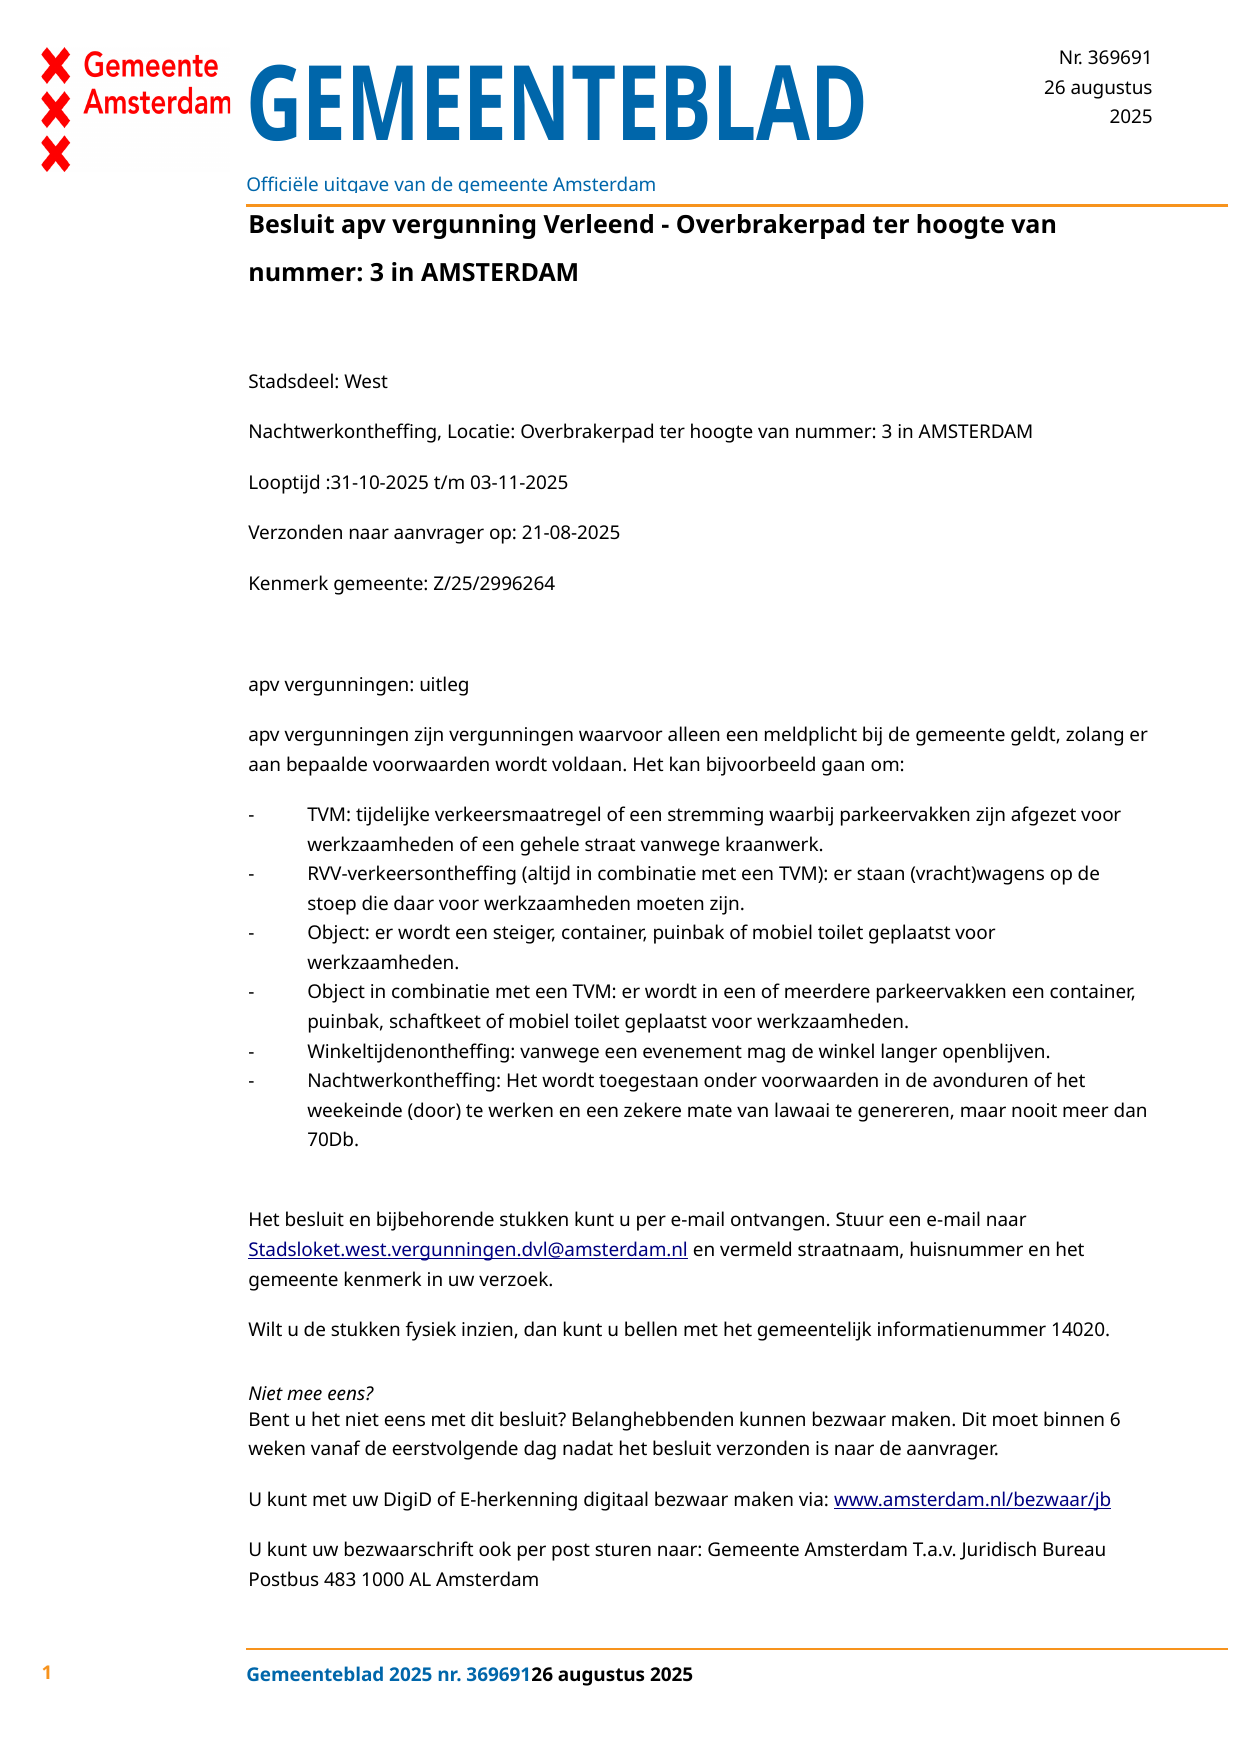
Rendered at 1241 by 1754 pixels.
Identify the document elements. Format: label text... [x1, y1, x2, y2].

list RVV-verkeersontheffing (altijd in combinatie met een TVM): er staan (vracht)wagens op de stoep die daar voor werkzaamheden moeten zijn. [248, 860, 1152, 916]
list Object: er wordt een steiger, container, puinbak of mobiel toilet geplaatst voor werkzaamheden. [248, 919, 1152, 975]
text Kenmerk gemeente: Z/25/2996264 [248, 570, 1152, 596]
list Winkeltijdenontheffing: vanwege een evenement mag de winkel langer openblijven. [248, 1038, 1152, 1064]
text U kunt uw bezwaarschrift ook per post sturen naar: Gemeente Amsterdam T.a.v. Juridisch Bureau Postbus 483 1000 AL Amsterdam [248, 1536, 1152, 1592]
text apv vergunningen zijn vergunningen waarvoor alleen een meldplicht bij de gemeente geldt, zolang er aan bepaalde voorwaarden wordt voldaan. Het kan bijvoorbeeld gaan om: [248, 721, 1152, 777]
list TVM: tijdelijke verkeersmaatregel of een stremming waarbij parkeervakken zijn afgezet voor werkzaamheden of een gehele straat vanwege kraanwerk. [248, 801, 1152, 857]
text Besluit apv vergunning Verleend - Overbrakerpad ter hoogte van nummer: 3 in AMSTERDAM [248, 207, 1152, 288]
text Het besluit en bijbehorende stukken kunt u per e-mail ontvangen. Stuur een e-mail naar Stadsloket.west.vergunningen.dvl@amsterdam.nl en vermeld straatnaam, huisnummer en het gemeente kenmerk in uw verzoek. [248, 1207, 1152, 1292]
picture [41, 47, 231, 172]
text Looptijd :31-10-2025 t/m 03-11-2025 [248, 469, 1152, 495]
text Wilt u de stukken fysiek inzien, dan kunt u bellen met het gemeentelijk informatienummer 14020. [248, 1316, 1152, 1342]
text Nachtwerkontheffing, Locatie: Overbrakerpad ter hoogte van nummer: 3 in AMSTERDAM [248, 419, 1152, 444]
text apv vergunningen: uitleg [248, 671, 1152, 697]
text Bent u het niet eens met dit besluit? Belanghebbenden kunnen bezwaar maken. Dit moet binnen 6 weken vanaf de eerstvolgende dag nadat het besluit verzonden is naar de aanvrager. [248, 1406, 1152, 1461]
text U kunt met uw DigiD of E-herkenning digitaal bezwaar maken via: www.amsterdam.nl/bezwaar/jb [248, 1486, 1152, 1512]
text Verzonden naar aanvrager op: 21-08-2025 [248, 519, 1152, 545]
text Stadsdeel: West [248, 368, 1152, 394]
list Nachtwerkontheffing: Het wordt toegestaan onder voorwaarden in de avonduren of het weekeinde (door) te werken en een zekere mate van lawaai te genereren, maar nooit meer dan 70Db. [248, 1067, 1152, 1152]
text Niet mee eens? [248, 1380, 1152, 1406]
list Object in combinatie met een TVM: er wordt in een of meerdere parkeervakken een container, puinbak, schaftkeet of mobiel toilet geplaatst voor werkzaamheden. [248, 979, 1152, 1034]
